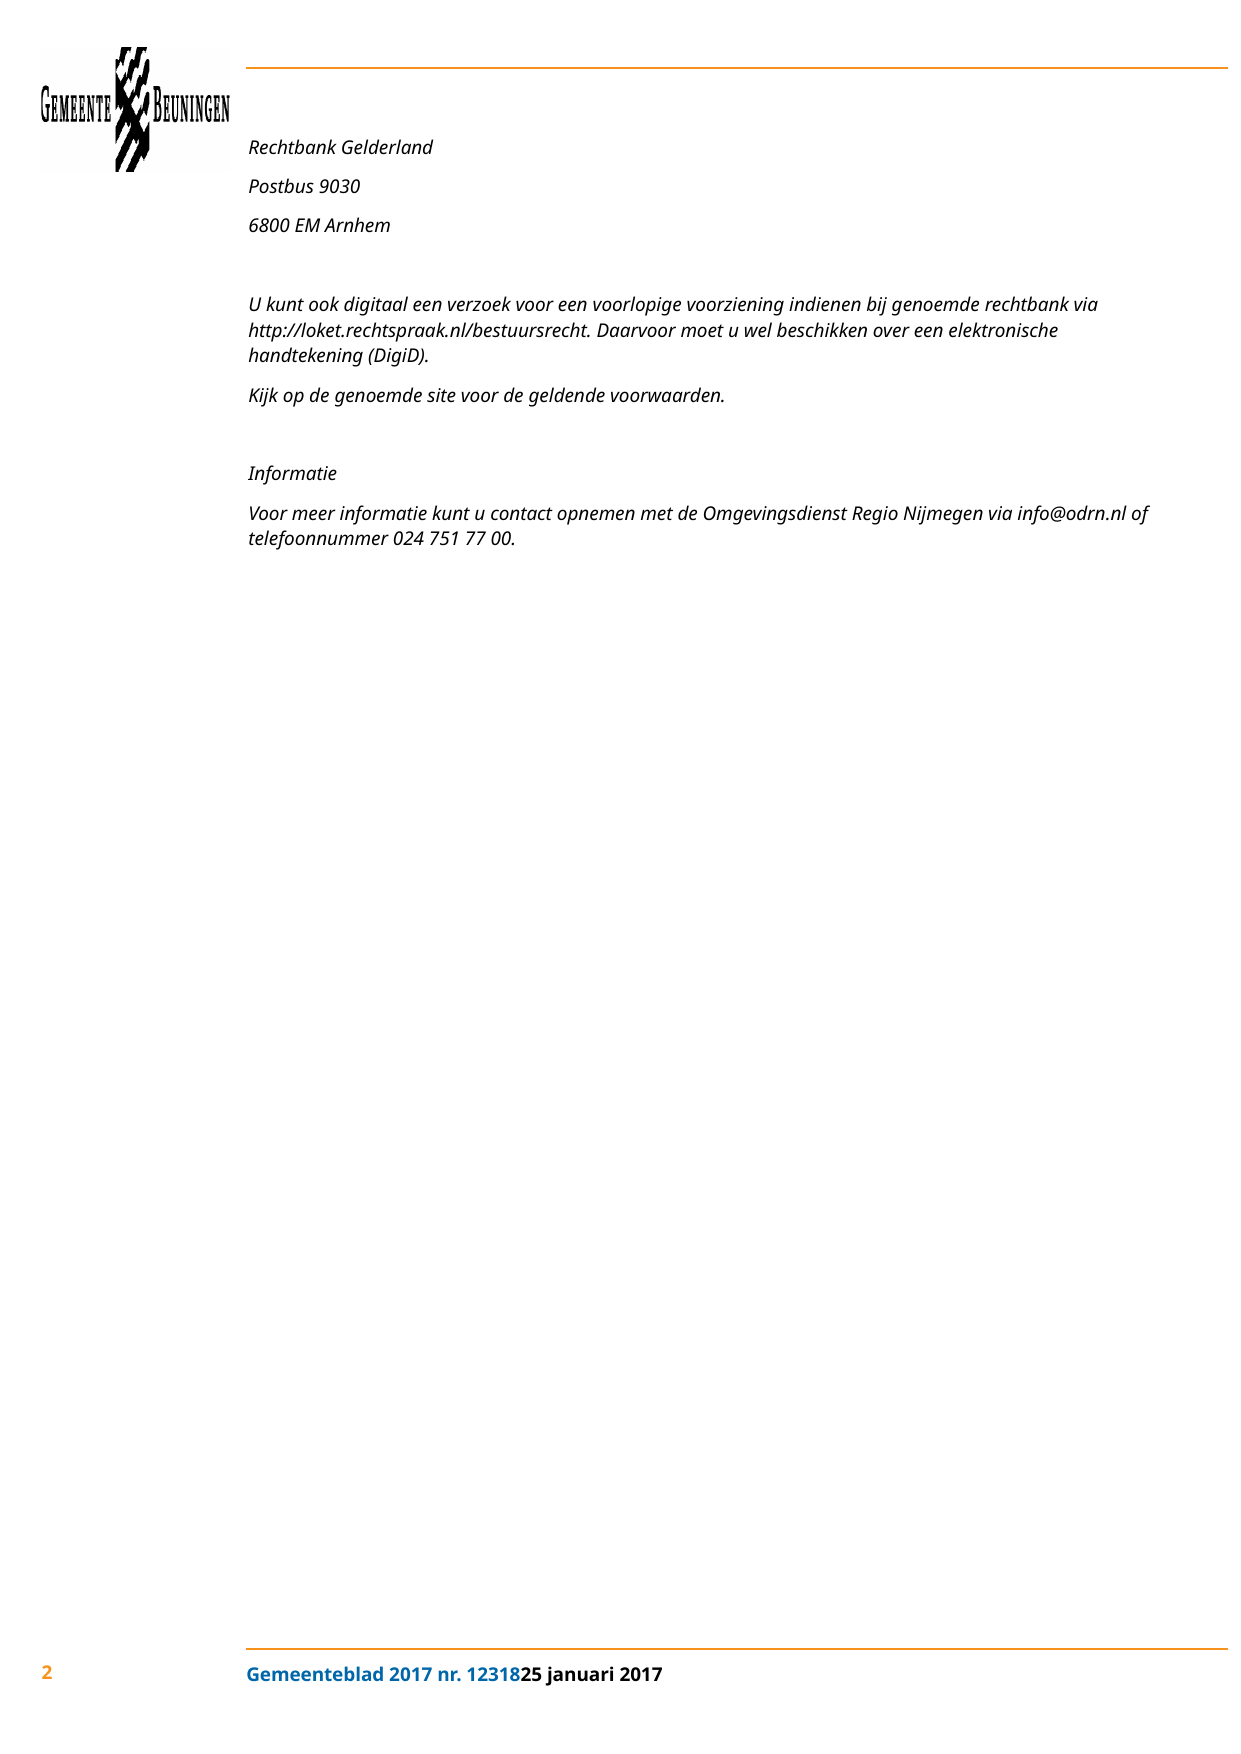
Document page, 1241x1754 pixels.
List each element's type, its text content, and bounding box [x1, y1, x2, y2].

text 6800 EM Arnhem [248, 213, 1152, 238]
picture [41, 47, 231, 172]
text Postbus 9030 [248, 173, 1152, 199]
text U kunt ook digitaal een verzoek voor een voorlopige voorziening indienen bij genoemde rechtbank via http://loket.rechtspraak.nl/bestuursrecht. Daarvoor moet u wel beschikken over een elektronische handtekening (DigiD). [248, 291, 1152, 368]
text Rechtbank Gelderland [248, 134, 1152, 160]
text Informatie [248, 460, 1152, 486]
text Kijk op de genoemde site voor de geldende voorwaarden. [248, 382, 1152, 408]
text Voor meer informatie kunt u contact opnemen met de Omgevingsdienst Regio Nijmegen via info@odrn.nl of telefoonnummer 024 751 77 00. [248, 500, 1152, 551]
